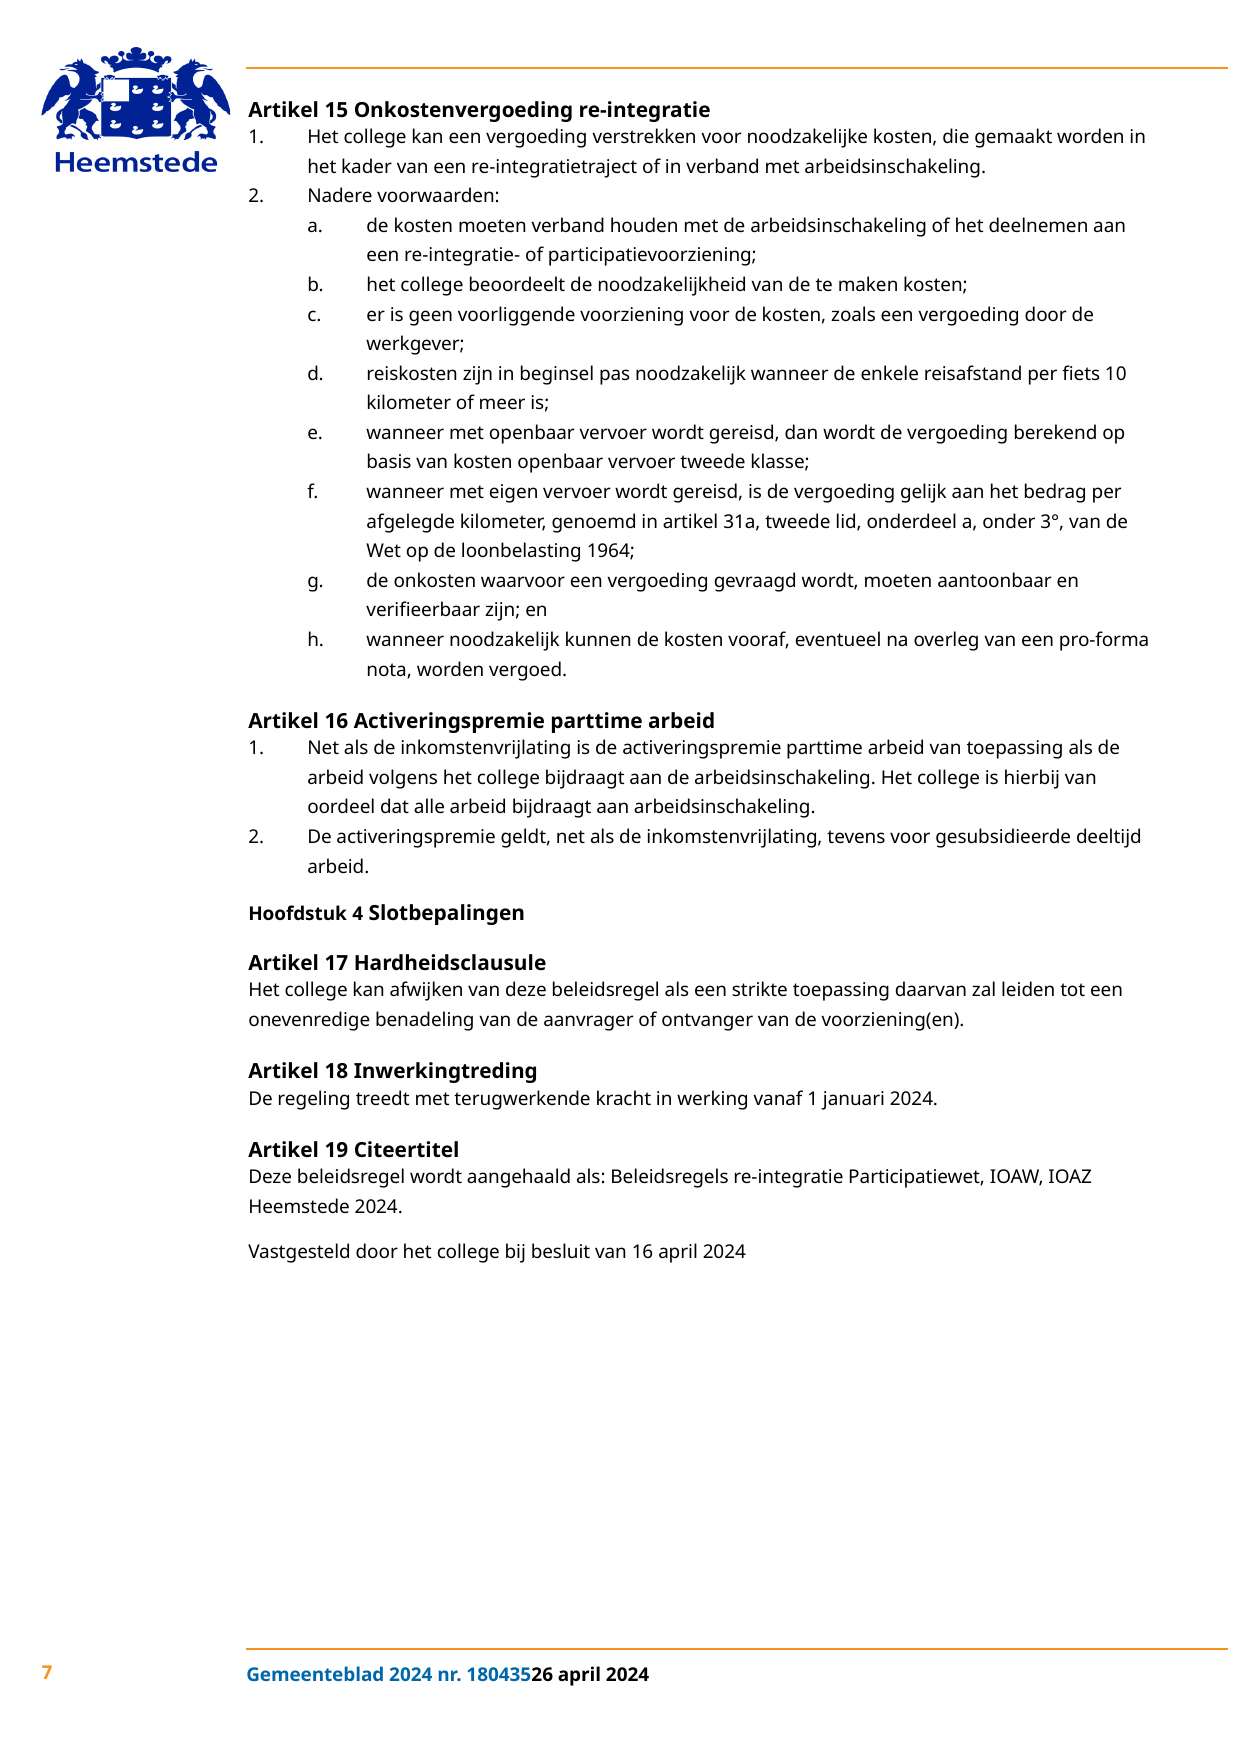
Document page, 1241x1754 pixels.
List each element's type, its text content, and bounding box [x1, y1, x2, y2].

list de onkosten waarvoor een vergoeding gevraagd wordt, moeten aantoonbaar en verifieerbaar zijn; en [307, 567, 1152, 622]
list Het college kan een vergoeding verstrekken voor noodzakelijke kosten, die gemaakt worden in het kader van een re-integratietraject of in verband met arbeidsinschakeling. [248, 123, 1152, 178]
list wanneer met openbaar vervoer wordt gereisd, dan wordt de vergoeding berekend op basis van kosten openbaar vervoer tweede klasse; [307, 419, 1152, 474]
text Artikel 19 Citeertitel [248, 1135, 1152, 1163]
text Artikel 15 Onkostenvergoeding re-integratie [248, 95, 1152, 123]
text Artikel 16 Activeringspremie parttime arbeid [248, 706, 1152, 734]
list De activeringspremie geldt, net als de inkomstenvrijlating, tevens voor gesubsidieerde deeltijd arbeid. [248, 823, 1152, 879]
list wanneer met eigen vervoer wordt gereisd, is de vergoeding gelijk aan het bedrag per afgelegde kilometer, genoemd in artikel 31a, tweede lid, onderdeel a, onder 3°, van de Wet op de loonbelasting 1964; [307, 478, 1152, 563]
text De regeling treedt met terugwerkende kracht in werking vanaf 1 januari 2024. [248, 1085, 1152, 1110]
text Het college kan afwijken van deze beleidsregel als een strikte toepassing daarvan zal leiden tot een onevenredige benadeling van de aanvrager of ontvanger van de voorziening(en). [248, 976, 1152, 1032]
text Deze beleidsregel wordt aangehaald als: Beleidsregels re-integratie Participatiewet, IOAW, IOAZ Heemstede 2024. [248, 1163, 1152, 1219]
list er is geen voorliggende voorziening voor de kosten, zoals een vergoeding door de werkgever; [307, 301, 1152, 356]
list de kosten moeten verband houden met de arbeidsinschakeling of het deelnemen aan een re-integratie- of participatievoorziening; [307, 212, 1152, 267]
list reiskosten zijn in beginsel pas noodzakelijk wanneer de enkele reisafstand per fiets 10 kilometer of meer is; [307, 360, 1152, 415]
list Nadere voorwaarden: [248, 182, 1152, 208]
list Net als de inkomstenvrijlating is de activeringspremie parttime arbeid van toepassing als de arbeid volgens het college bijdraagt aan de arbeidsinschakeling. Het college is hierbij van oordeel dat alle arbeid bijdraagt aan arbeidsinschakeling. [248, 734, 1152, 819]
text Artikel 18 Inwerkingtreding [248, 1056, 1152, 1085]
list het college beoordeelt de noodzakelijkheid van de te maken kosten; [307, 271, 1152, 297]
text Hoofdstuk 4 Slotbepalingen [248, 898, 1152, 927]
text Artikel 17 Hardheidsclausule [248, 948, 1152, 976]
picture [41, 47, 231, 172]
text Vastgesteld door het college bij besluit van 16 april 2024 [248, 1239, 1152, 1264]
list wanneer noodzakelijk kunnen de kosten vooraf, eventueel na overleg van een pro-forma nota, worden vergoed. [307, 626, 1152, 681]
